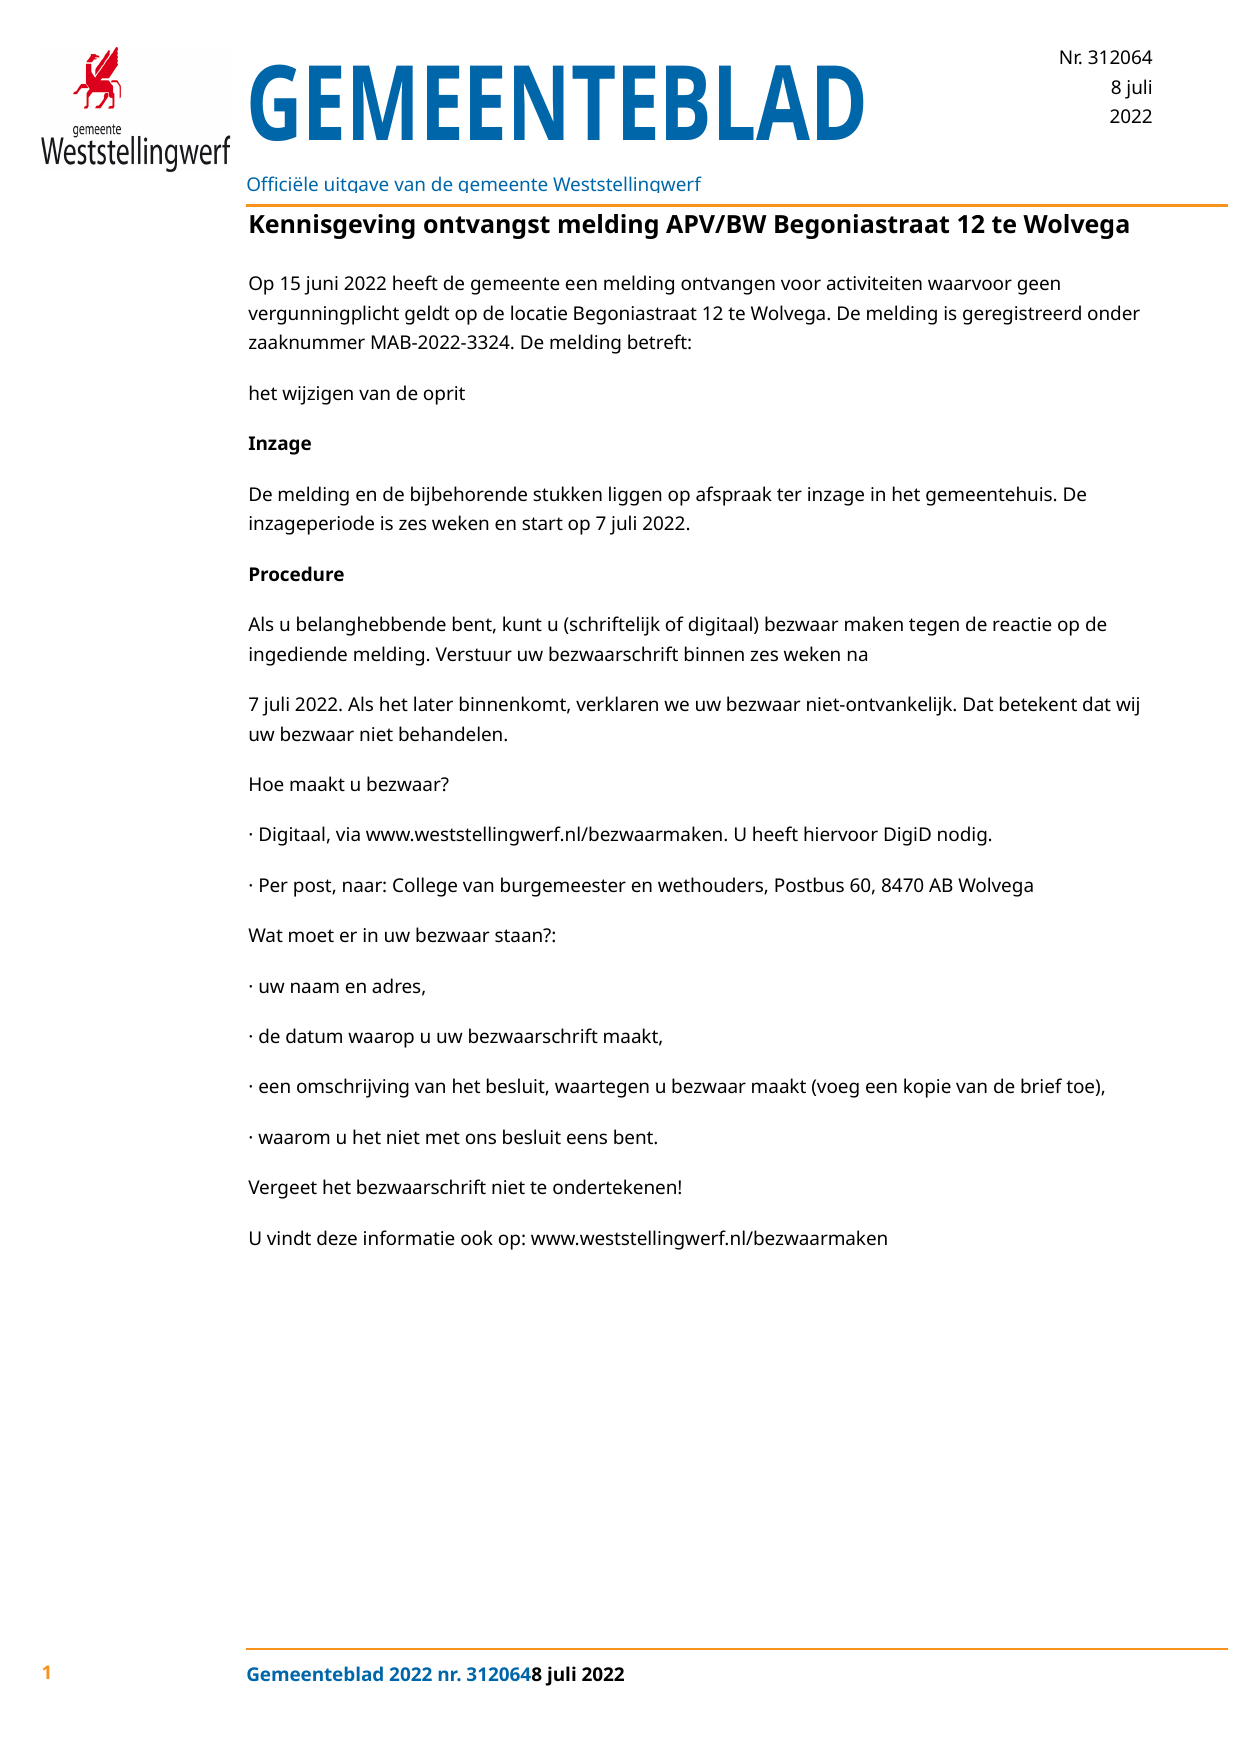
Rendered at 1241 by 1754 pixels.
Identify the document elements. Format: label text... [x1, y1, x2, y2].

text Vergeet het bezwaarschrift niet te ondertekenen! [248, 1174, 1152, 1200]
text Inzage [248, 430, 1152, 456]
text · de datum waarop u uw bezwaarschrift maakt, [248, 1023, 1152, 1049]
text Wat moet er in uw bezwaar staan?: [248, 922, 1152, 948]
text · uw naam en adres, [248, 973, 1152, 998]
text · Digitaal, via www.weststellingwerf.nl/bezwaarmaken. U heeft hiervoor DigiD nodig. [248, 822, 1152, 847]
text 7 juli 2022. Als het later binnenkomt, verklaren we uw bezwaar niet-ontvankelijk. Dat betekent dat wij uw bezwaar niet behandelen. [248, 691, 1152, 746]
text U vindt deze informatie ook op: www.weststellingwerf.nl/bezwaarmaken [248, 1225, 1152, 1251]
text Hoe maakt u bezwaar? [248, 771, 1152, 797]
text Kennisgeving ontvangst melding APV/BW Begoniastraat 12 te Wolvega [248, 207, 1152, 241]
text het wijzigen van de oprit [248, 380, 1152, 406]
text · Per post, naar: College van burgemeester en wethouders, Postbus 60, 8470 AB Wolvega [248, 872, 1152, 898]
text De melding en de bijbehorende stukken liggen op afspraak ter inzage in het gemeentehuis. De inzageperiode is zes weken en start op 7 juli 2022. [248, 481, 1152, 536]
text Op 15 juni 2022 heeft de gemeente een melding ontvangen voor activiteiten waarvoor geen vergunningplicht geldt op de locatie Begoniastraat 12 te Wolvega. De melding is geregistreerd onder zaaknummer MAB-2022-3324. De melding betreft: [248, 270, 1152, 355]
text · waarom u het niet met ons besluit eens bent. [248, 1124, 1152, 1150]
text Als u belanghebbende bent, kunt u (schriftelijk of digitaal) bezwaar maken tegen de reactie op de ingediende melding. Verstuur uw bezwaarschrift binnen zes weken na [248, 611, 1152, 666]
text · een omschrijving van het besluit, waartegen u bezwaar maakt (voeg een kopie van de brief toe), [248, 1074, 1152, 1099]
picture [41, 47, 231, 172]
text Procedure [248, 561, 1152, 586]
